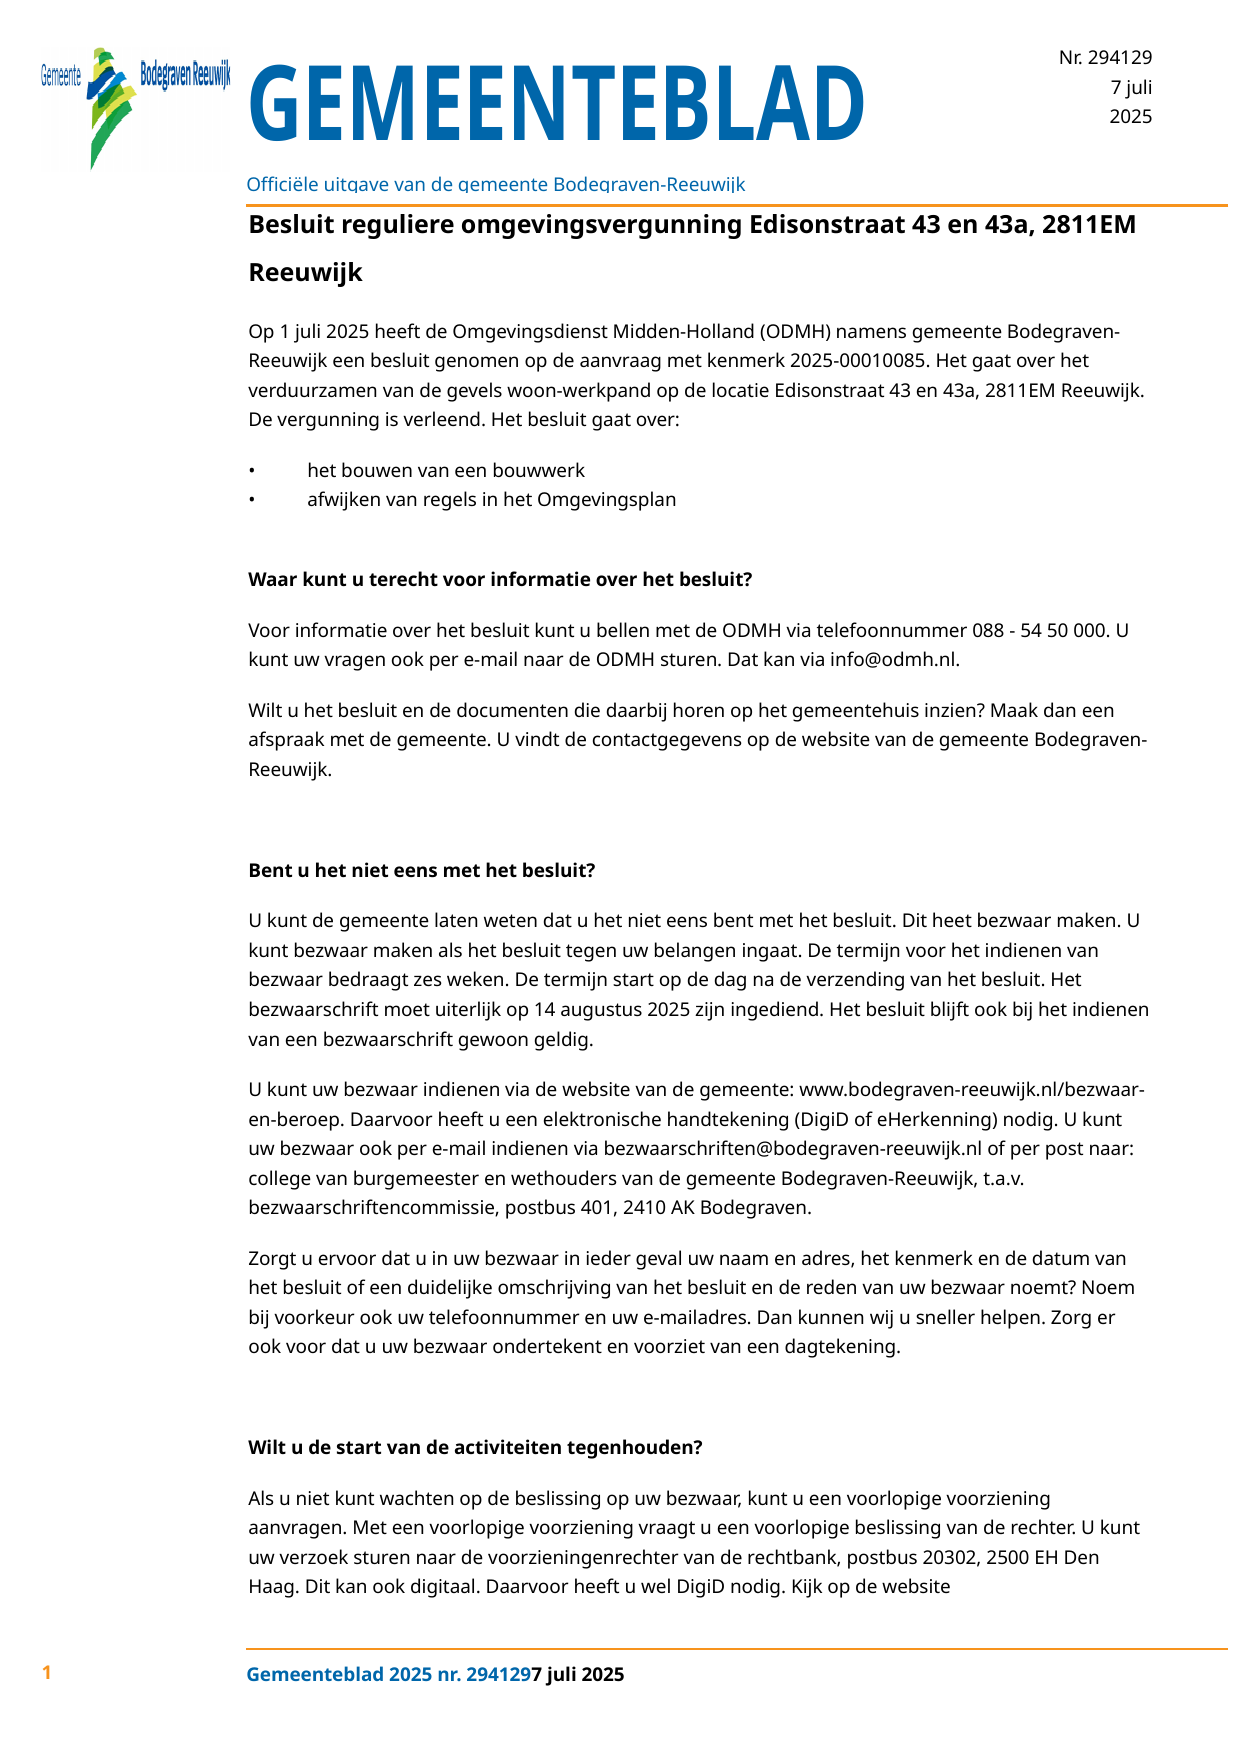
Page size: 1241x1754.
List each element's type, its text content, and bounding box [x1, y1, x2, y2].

text Als u niet kunt wachten op de beslissing op uw bezwaar, kunt u een voorlopige voorziening aanvragen. Met een voorlopige voorziening vraagt u een voorlopige beslissing van de rechter. U kunt uw verzoek sturen naar de voorzieningenrechter van de rechtbank, postbus 20302, 2500 EH Den Haag. Dit kan ook digitaal. Daarvoor heeft u wel DigiD nodig. Kijk op de website [248, 1485, 1152, 1599]
text Wilt u de start van de activiteiten tegenhouden? [248, 1434, 1152, 1460]
picture [41, 47, 231, 172]
text Waar kunt u terecht voor informatie over het besluit? [248, 567, 1152, 592]
text Wilt u het besluit en de documenten die daarbij horen op het gemeentehuis inzien? Maak dan een afspraak met de gemeente. U vindt de contactgegevens op de website van de gemeente Bodegraven-Reeuwijk. [248, 697, 1152, 782]
text U kunt uw bezwaar indienen via de website van de gemeente: www.bodegraven-reeuwijk.nl/bezwaar-en-beroep. Daarvoor heeft u een elektronische handtekening (DigiD of eHerkenning) nodig. U kunt uw bezwaar ook per e-mail indienen via bezwaarschriften@bodegraven-reeuwijk.nl of per post naar: college van burgemeester en wethouders van de gemeente Bodegraven-Reeuwijk, t.a.v. bezwaarschriftencommissie, postbus 401, 2410 AK Bodegraven. [248, 1076, 1152, 1220]
text Zorgt u ervoor dat u in uw bezwaar in ieder geval uw naam en adres, het kenmerk en de datum van het besluit of een duidelijke omschrijving van het besluit en de reden van uw bezwaar noemt? Noem bij voorkeur ook uw telefoonnummer en uw e-mailadres. Dan kunnen wij u sneller helpen. Zorg er ook voor dat u uw bezwaar ondertekent en voorziet van een dagtekening. [248, 1245, 1152, 1359]
text U kunt de gemeente laten weten dat u het niet eens bent met het besluit. Dit heet bezwaar maken. U kunt bezwaar maken als het besluit tegen uw belangen ingaat. De termijn voor het indienen van bezwaar bedraagt zes weken. De termijn start op de dag na de verzending van het besluit. Het bezwaarschrift moet uiterlijk op 14 augustus 2025 zijn ingediend. Het besluit blijft ook bij het indienen van een bezwaarschrift gewoon geldig. [248, 907, 1152, 1052]
text Voor informatie over het besluit kunt u bellen met de ODMH via telefoonnummer 088 - 54 50 000. U kunt uw vragen ook per e-mail naar de ODMH sturen. Dat kan via info@odmh.nl. [248, 617, 1152, 672]
list afwijken van regels in het Omgevingsplan [248, 487, 1152, 512]
text Op 1 juli 2025 heeft de Omgevingsdienst Midden-Holland (ODMH) namens gemeente Bodegraven-Reeuwijk een besluit genomen op de aanvraag met kenmerk 2025-00010085. Het gaat over het verduurzamen van de gevels woon-werkpand op de locatie Edisonstraat 43 en 43a, 2811EM Reeuwijk. De vergunning is verleend. Het besluit gaat over: [248, 318, 1152, 432]
text Besluit reguliere omgevingsvergunning Edisonstraat 43 en 43a, 2811EM Reeuwijk [248, 207, 1152, 288]
list het bouwen van een bouwwerk [248, 457, 1152, 483]
text Bent u het niet eens met het besluit? [248, 857, 1152, 883]
